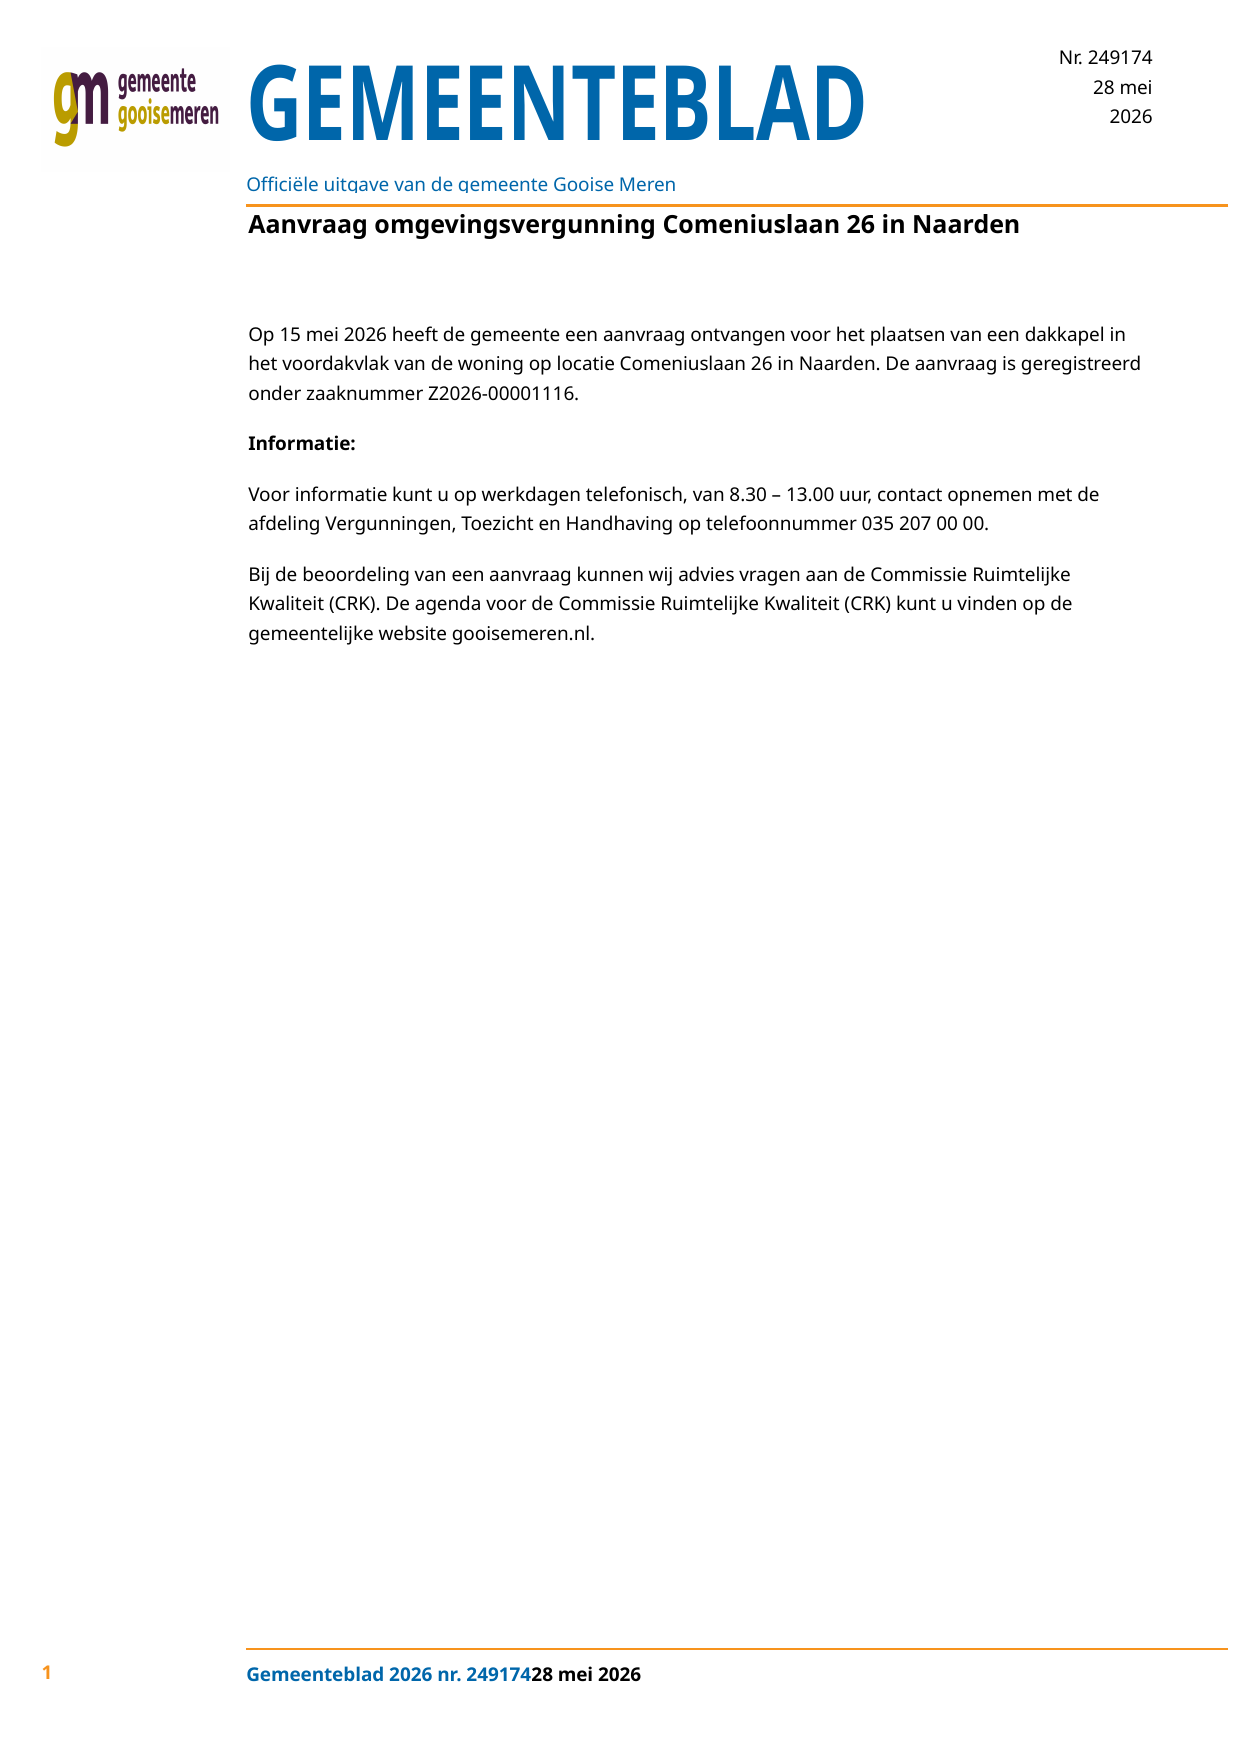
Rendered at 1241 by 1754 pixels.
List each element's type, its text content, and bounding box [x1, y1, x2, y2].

text Op 15 mei 2026 heeft de gemeente een aanvraag ontvangen voor het plaatsen van een dakkapel in het voordakvlak van de woning op locatie Comeniuslaan 26 in Naarden. De aanvraag is geregistreerd onder zaaknummer Z2026-00001116. [248, 321, 1152, 406]
text Informatie: [248, 430, 1152, 456]
picture [41, 47, 231, 172]
text Bij de beoordeling van een aanvraag kunnen wij advies vragen aan de Commissie Ruimtelijke Kwaliteit (CRK). De agenda voor de Commissie Ruimtelijke Kwaliteit (CRK) kunt u vinden op de gemeentelijke website gooisemeren.nl. [248, 561, 1152, 646]
text Voor informatie kunt u op werkdagen telefonisch, van 8.30 – 13.00 uur, contact opnemen met de afdeling Vergunningen, Toezicht en Handhaving op telefoonnummer 035 207 00 00. [248, 481, 1152, 536]
text Aanvraag omgevingsvergunning Comeniuslaan 26 in Naarden [248, 207, 1152, 241]
